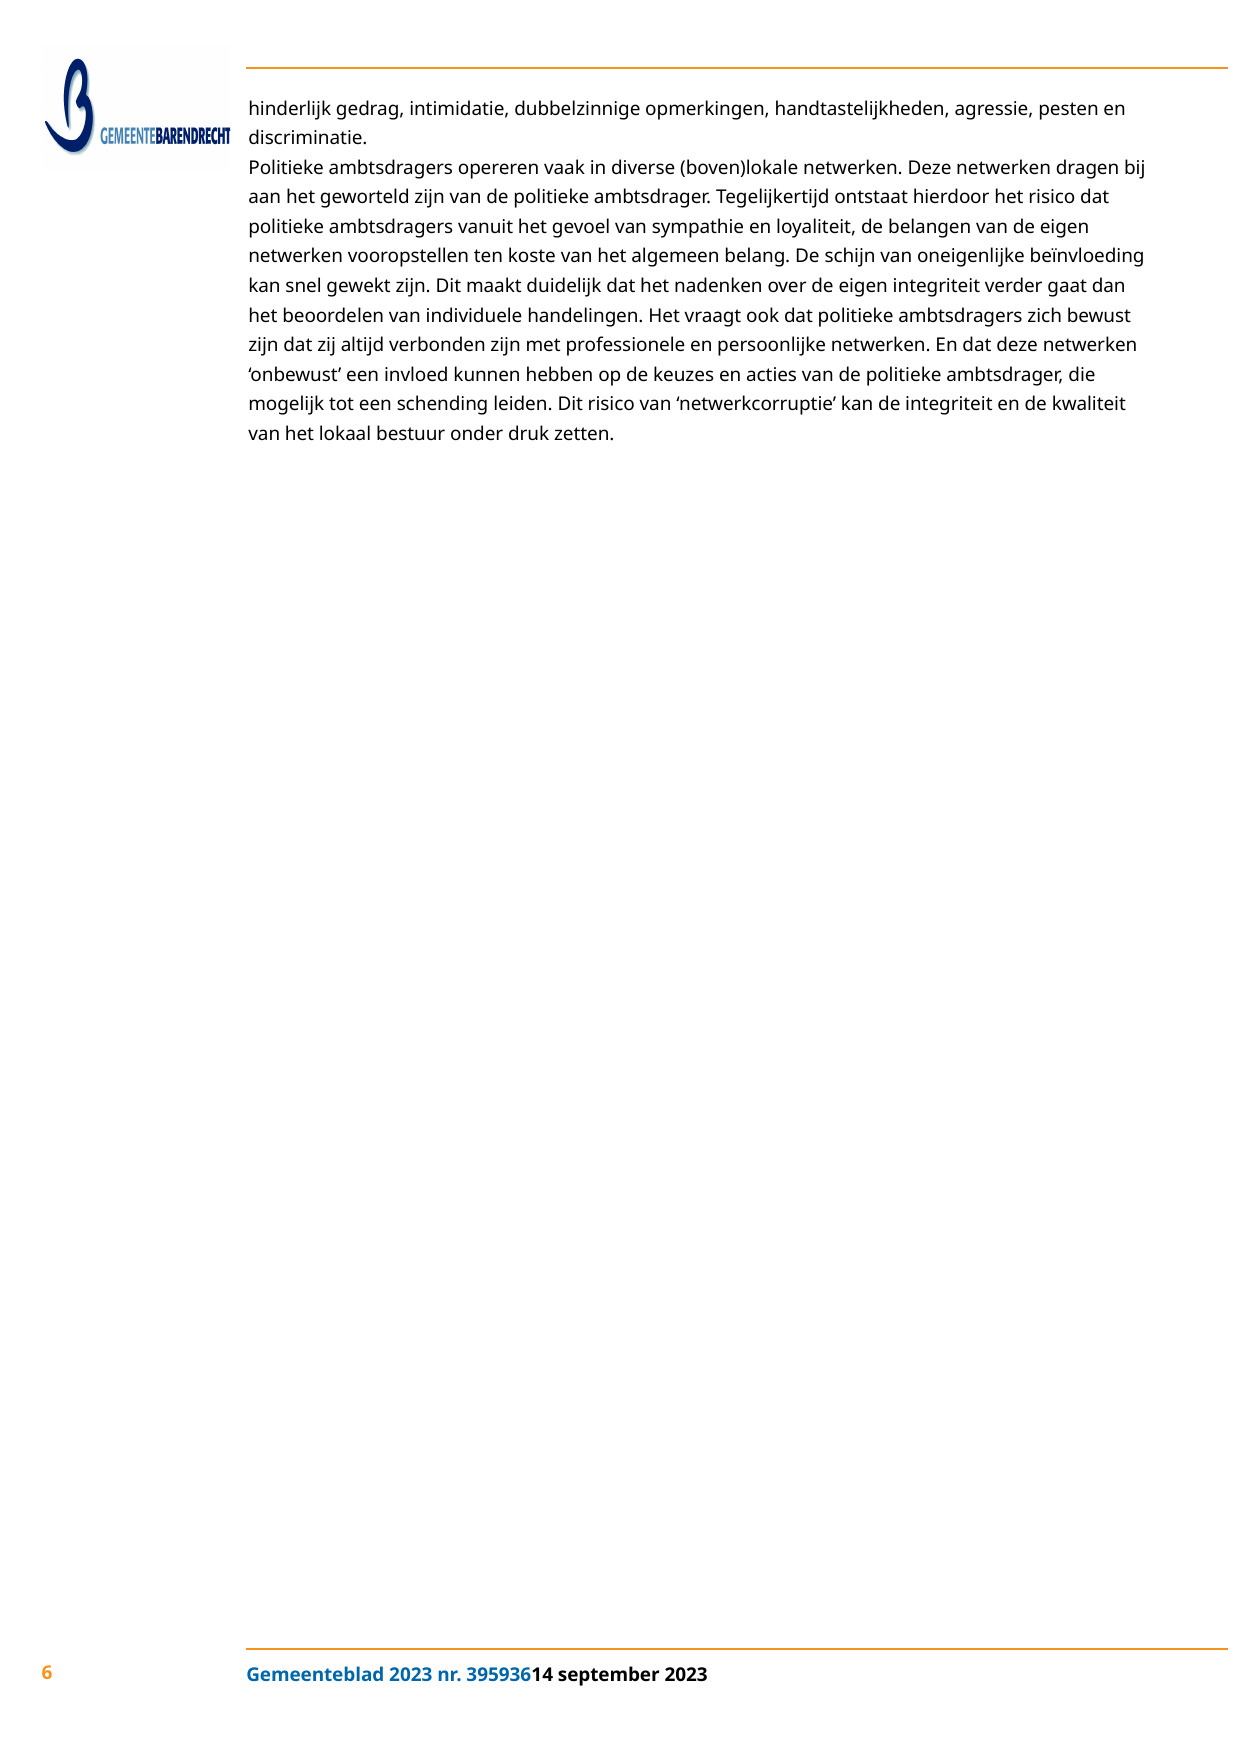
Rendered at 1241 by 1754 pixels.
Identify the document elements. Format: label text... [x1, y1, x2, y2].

text hinderlijk gedrag, intimidatie, dubbelzinnige opmerkingen, handtastelijkheden, agressie, pesten en discriminatie. [248, 95, 1152, 150]
picture [41, 47, 231, 172]
text Politieke ambtsdragers opereren vaak in diverse (boven)lokale netwerken. Deze netwerken dragen bij aan het geworteld zijn van de politieke ambtsdrager. Tegelijkertijd ontstaat hierdoor het risico dat politieke ambtsdragers vanuit het gevoel van sympathie en loyaliteit, de belangen van de eigen netwerken vooropstellen ten koste van het algemeen belang. De schijn van oneigenlijke beïnvloeding kan snel gewekt zijn. Dit maakt duidelijk dat het nadenken over de eigen integriteit verder gaat dan het beoordelen van individuele handelingen. Het vraagt ook dat politieke ambtsdragers zich bewust zijn dat zij altijd verbonden zijn met professionele en persoonlijke netwerken. En dat deze netwerken ‘onbewust’ een invloed kunnen hebben op de keuzes en acties van de politieke ambtsdrager, die mogelijk tot een schending leiden. Dit risico van ‘netwerkcorruptie’ kan de integriteit en de kwaliteit van het lokaal bestuur onder druk zetten. [248, 154, 1152, 446]
